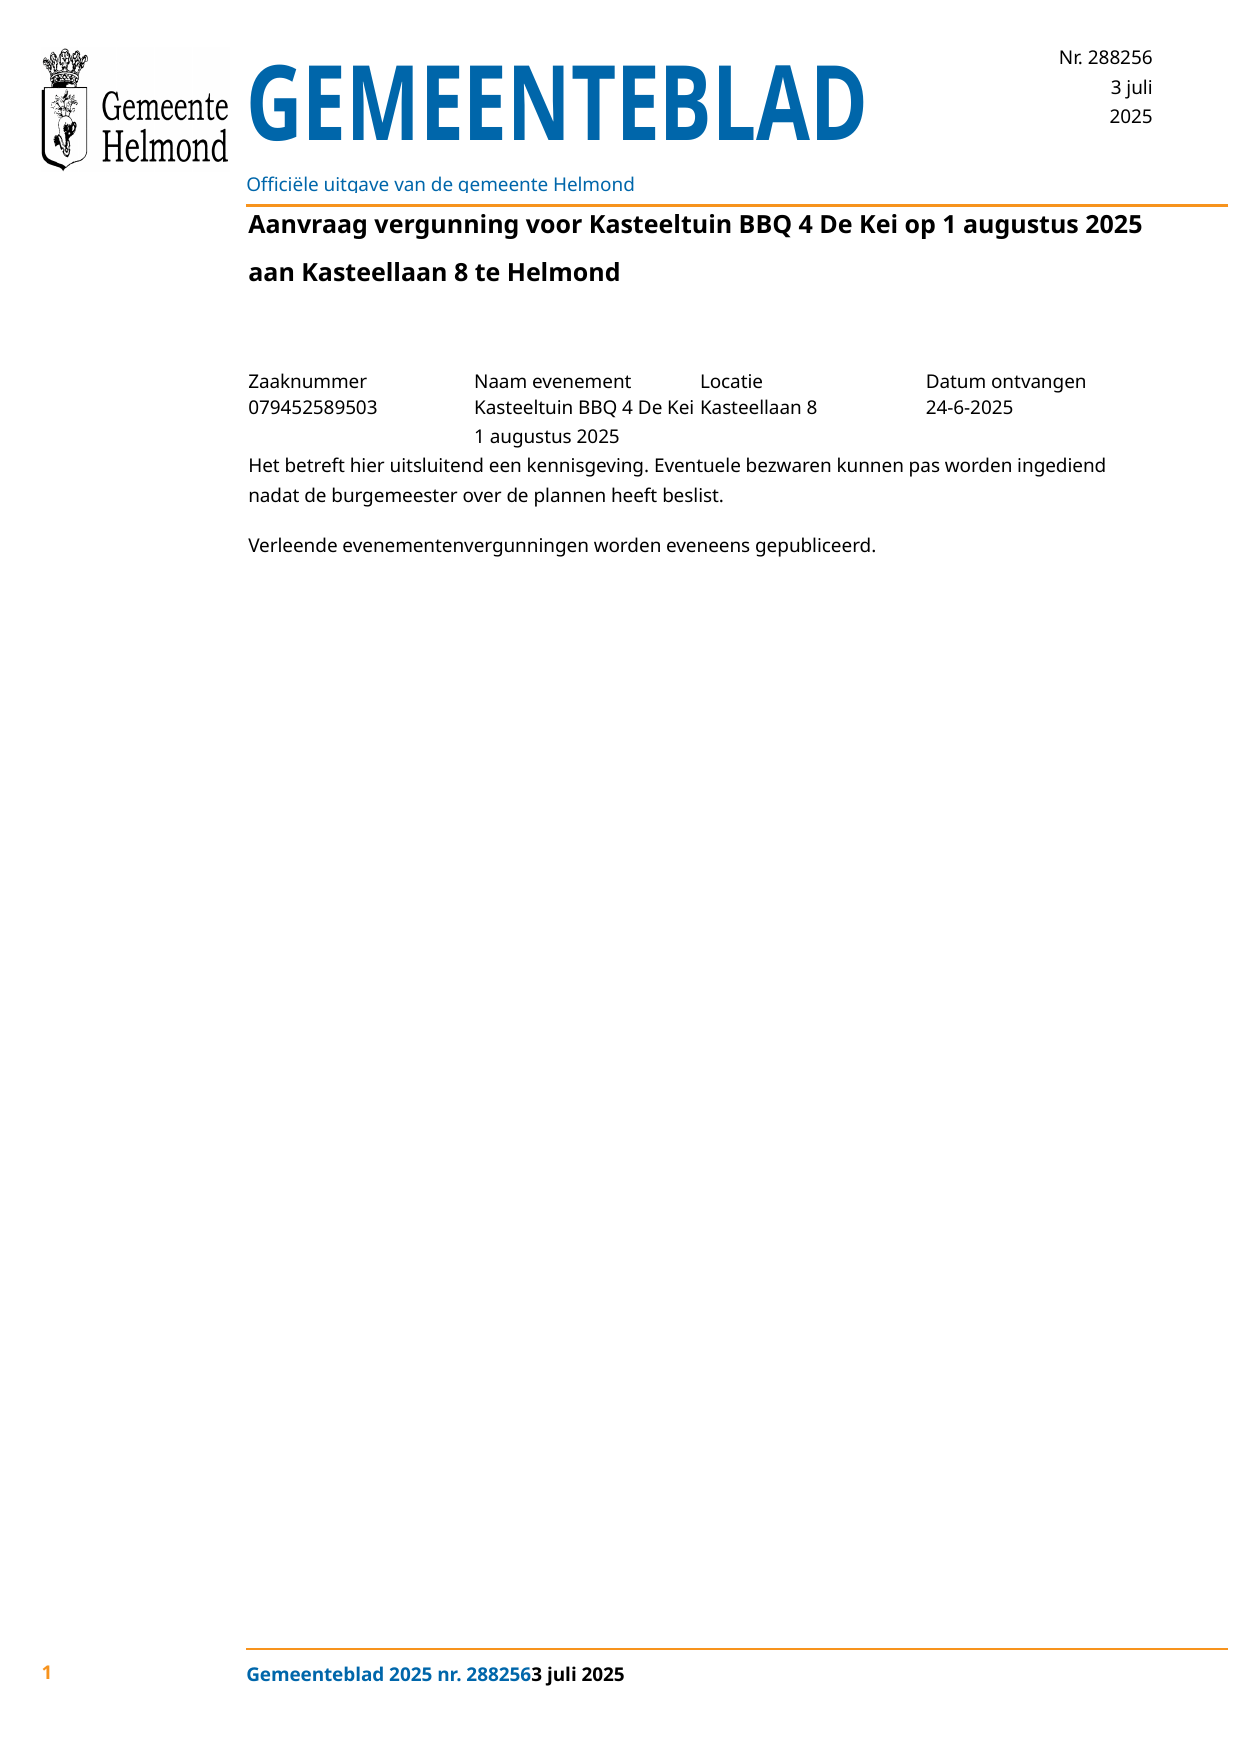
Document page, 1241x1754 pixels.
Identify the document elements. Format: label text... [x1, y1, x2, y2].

text Aanvraag vergunning voor Kasteeltuin BBQ 4 De Kei op 1 augustus 2025 aan Kasteellaan 8 te Helmond [248, 207, 1152, 288]
text Verleende evenementenvergunningen worden eveneens gepubliceerd. [248, 533, 1152, 558]
table_header Naam evenement [474, 369, 700, 394]
picture [41, 47, 231, 172]
table_header Datum ontvangen [926, 369, 1152, 394]
table_cell 24-6-2025 [926, 394, 1152, 449]
table_header Zaaknummer [248, 369, 474, 394]
text Het betreft hier uitsluitend een kennisgeving. Eventuele bezwaren kunnen pas worden ingediend nadat de burgemeester over de plannen heeft beslist. [248, 453, 1152, 508]
table_header Locatie [700, 369, 926, 394]
table_cell Kasteellaan 8 [700, 394, 926, 449]
table_cell Kasteeltuin BBQ 4 De Kei 1 augustus 2025 [474, 394, 700, 449]
table_cell 079452589503 [248, 394, 474, 449]
